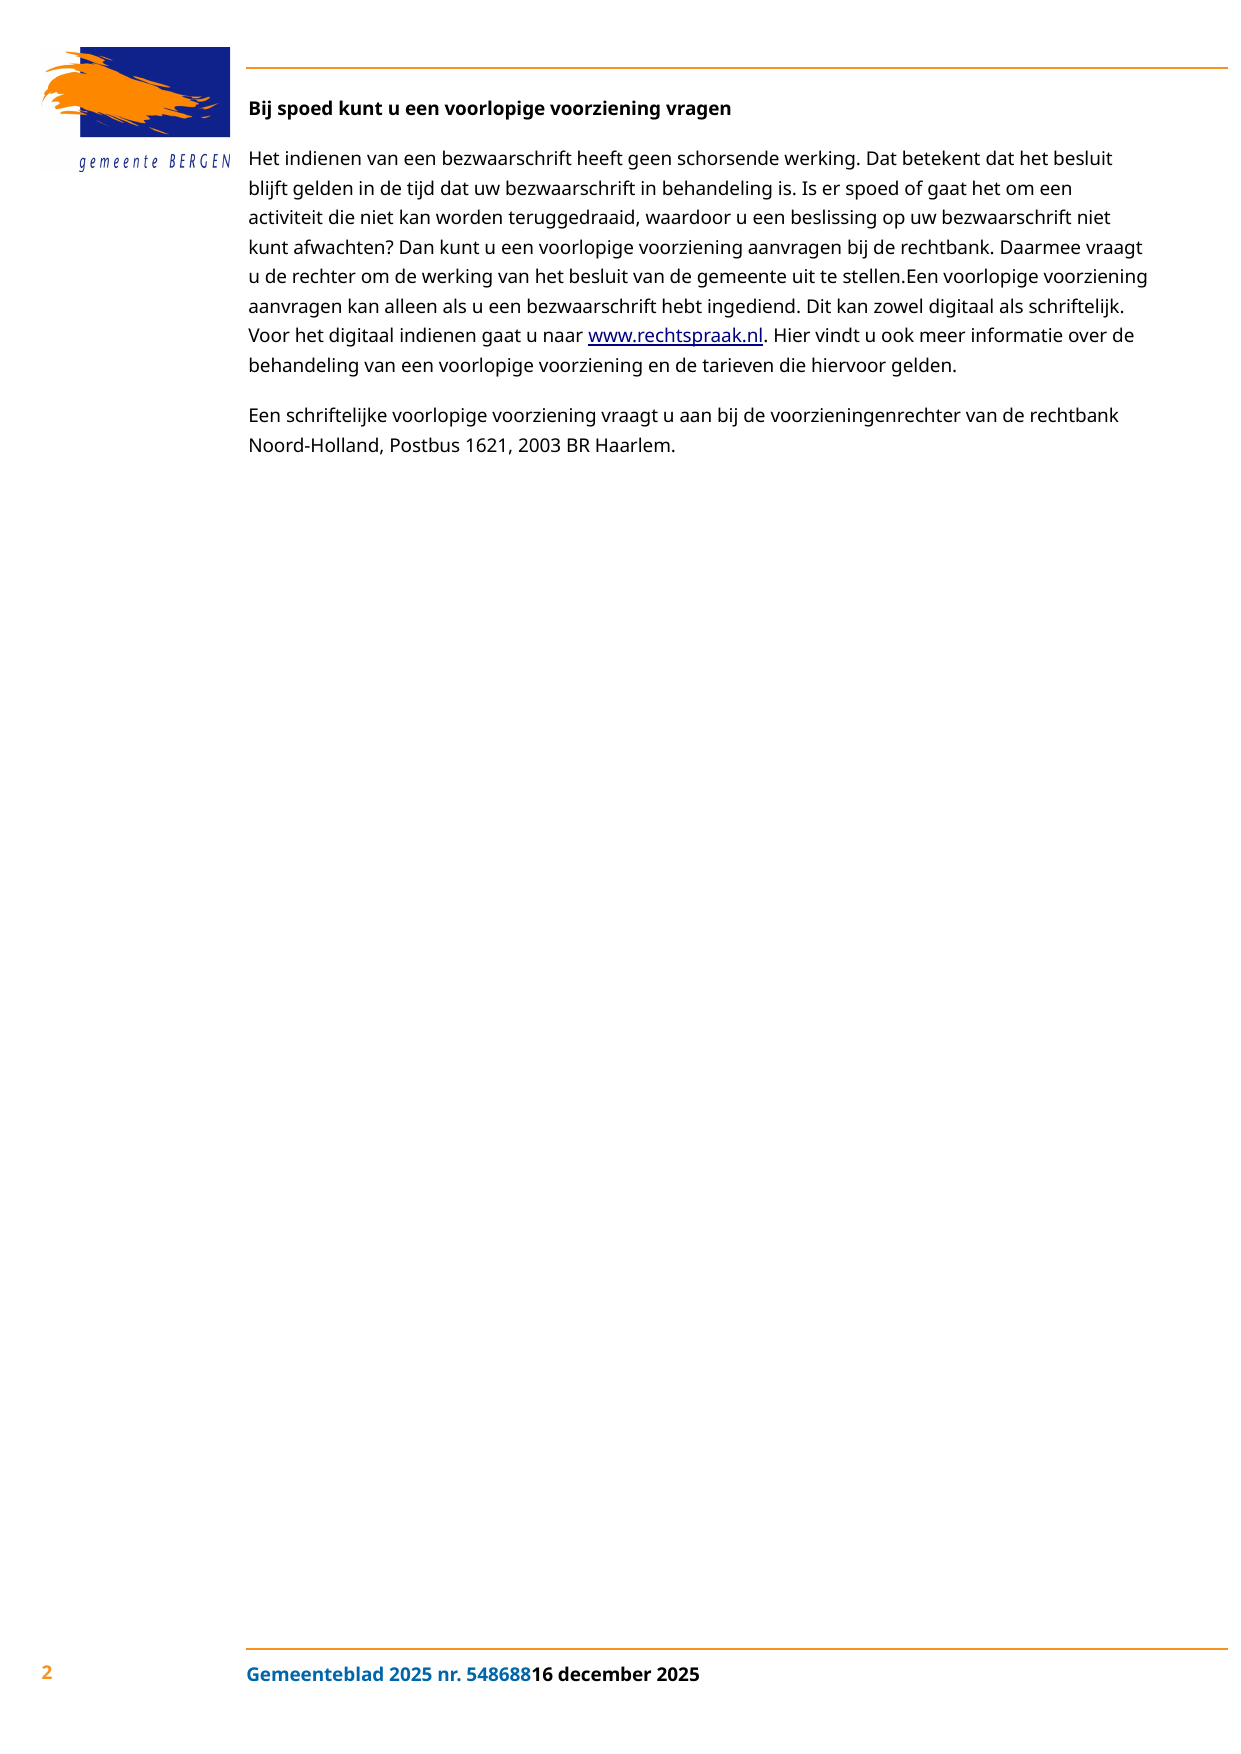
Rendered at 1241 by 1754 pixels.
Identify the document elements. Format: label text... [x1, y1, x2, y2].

text Een schriftelijke voorlopige voorziening vraagt u aan bij de voorzieningenrechter van de rechtbank Noord-Holland, Postbus 1621, 2003 BR Haarlem. [248, 403, 1152, 458]
picture [41, 47, 231, 172]
text Het indienen van een bezwaarschrift heeft geen schorsende werking. Dat betekent dat het besluit blijft gelden in de tijd dat uw bezwaarschrift in behandeling is. Is er spoed of gaat het om een activiteit die niet kan worden teruggedraaid, waardoor u een beslissing op uw bezwaarschrift niet kunt afwachten? Dan kunt u een voorlopige voorziening aanvragen bij de rechtbank. Daarmee vraagt u de rechter om de werking van het besluit van de gemeente uit te stellen.Een voorlopige voorziening aanvragen kan alleen als u een bezwaarschrift hebt ingediend. Dit kan zowel digitaal als schriftelijk. Voor het digitaal indienen gaat u naar www.rechtspraak.nl. Hier vindt u ook meer informatie over de behandeling van een voorlopige voorziening en de tarieven die hiervoor gelden. [248, 145, 1152, 378]
text Bij spoed kunt u een voorlopige voorziening vragen [248, 95, 1152, 121]
